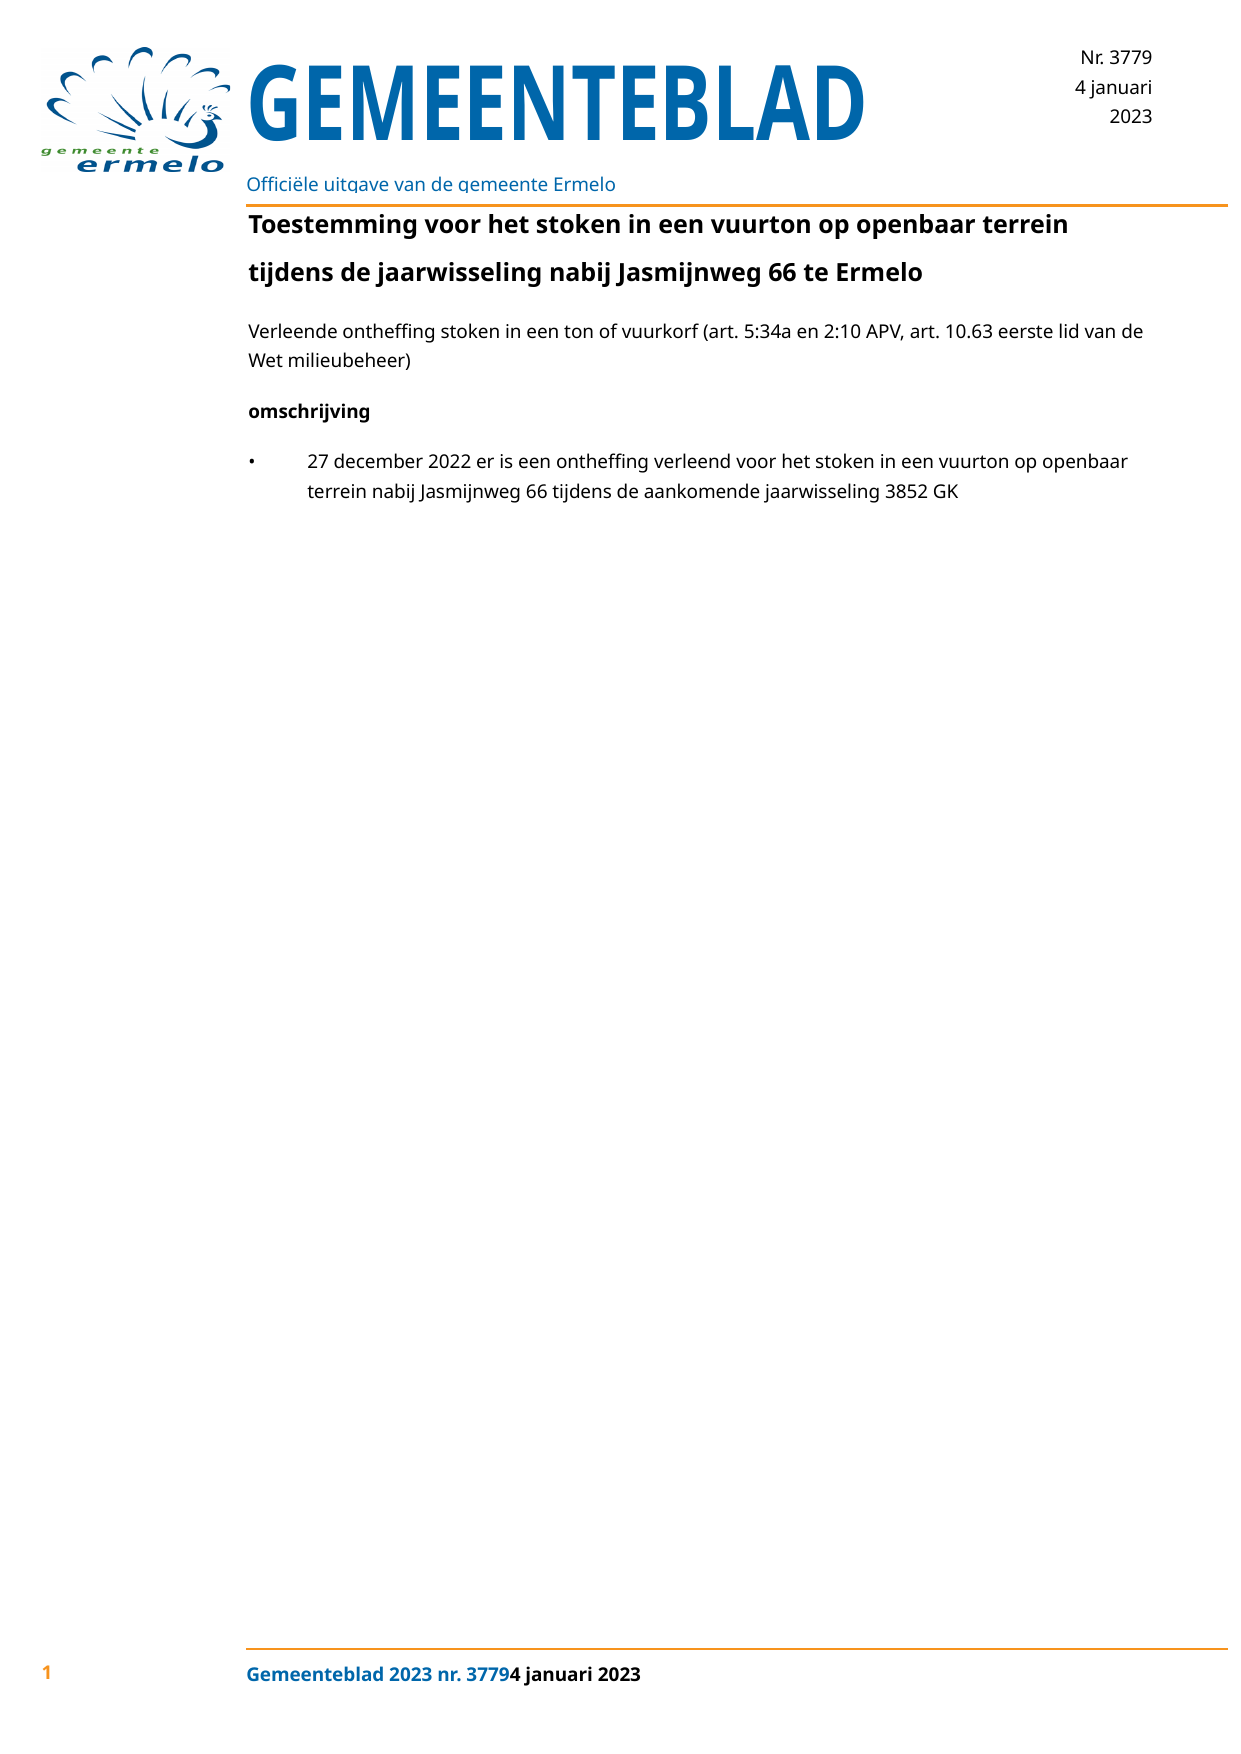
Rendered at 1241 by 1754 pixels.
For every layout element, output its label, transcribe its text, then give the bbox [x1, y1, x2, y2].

text omschrijving [248, 398, 1152, 424]
list 27 december 2022 er is een ontheffing verleend voor het stoken in een vuurton op openbaar terrein nabij Jasmijnweg 66 tijdens de aankomende jaarwisseling 3852 GK [248, 448, 1152, 504]
text Verleende ontheffing stoken in een ton of vuurkorf (art. 5:34a en 2:10 APV, art. 10.63 eerste lid van de Wet milieubeheer) [248, 318, 1152, 373]
text Toestemming voor het stoken in een vuurton op openbaar terrein tijdens de jaarwisseling nabij Jasmijnweg 66 te Ermelo [248, 207, 1152, 288]
picture [41, 47, 231, 172]
